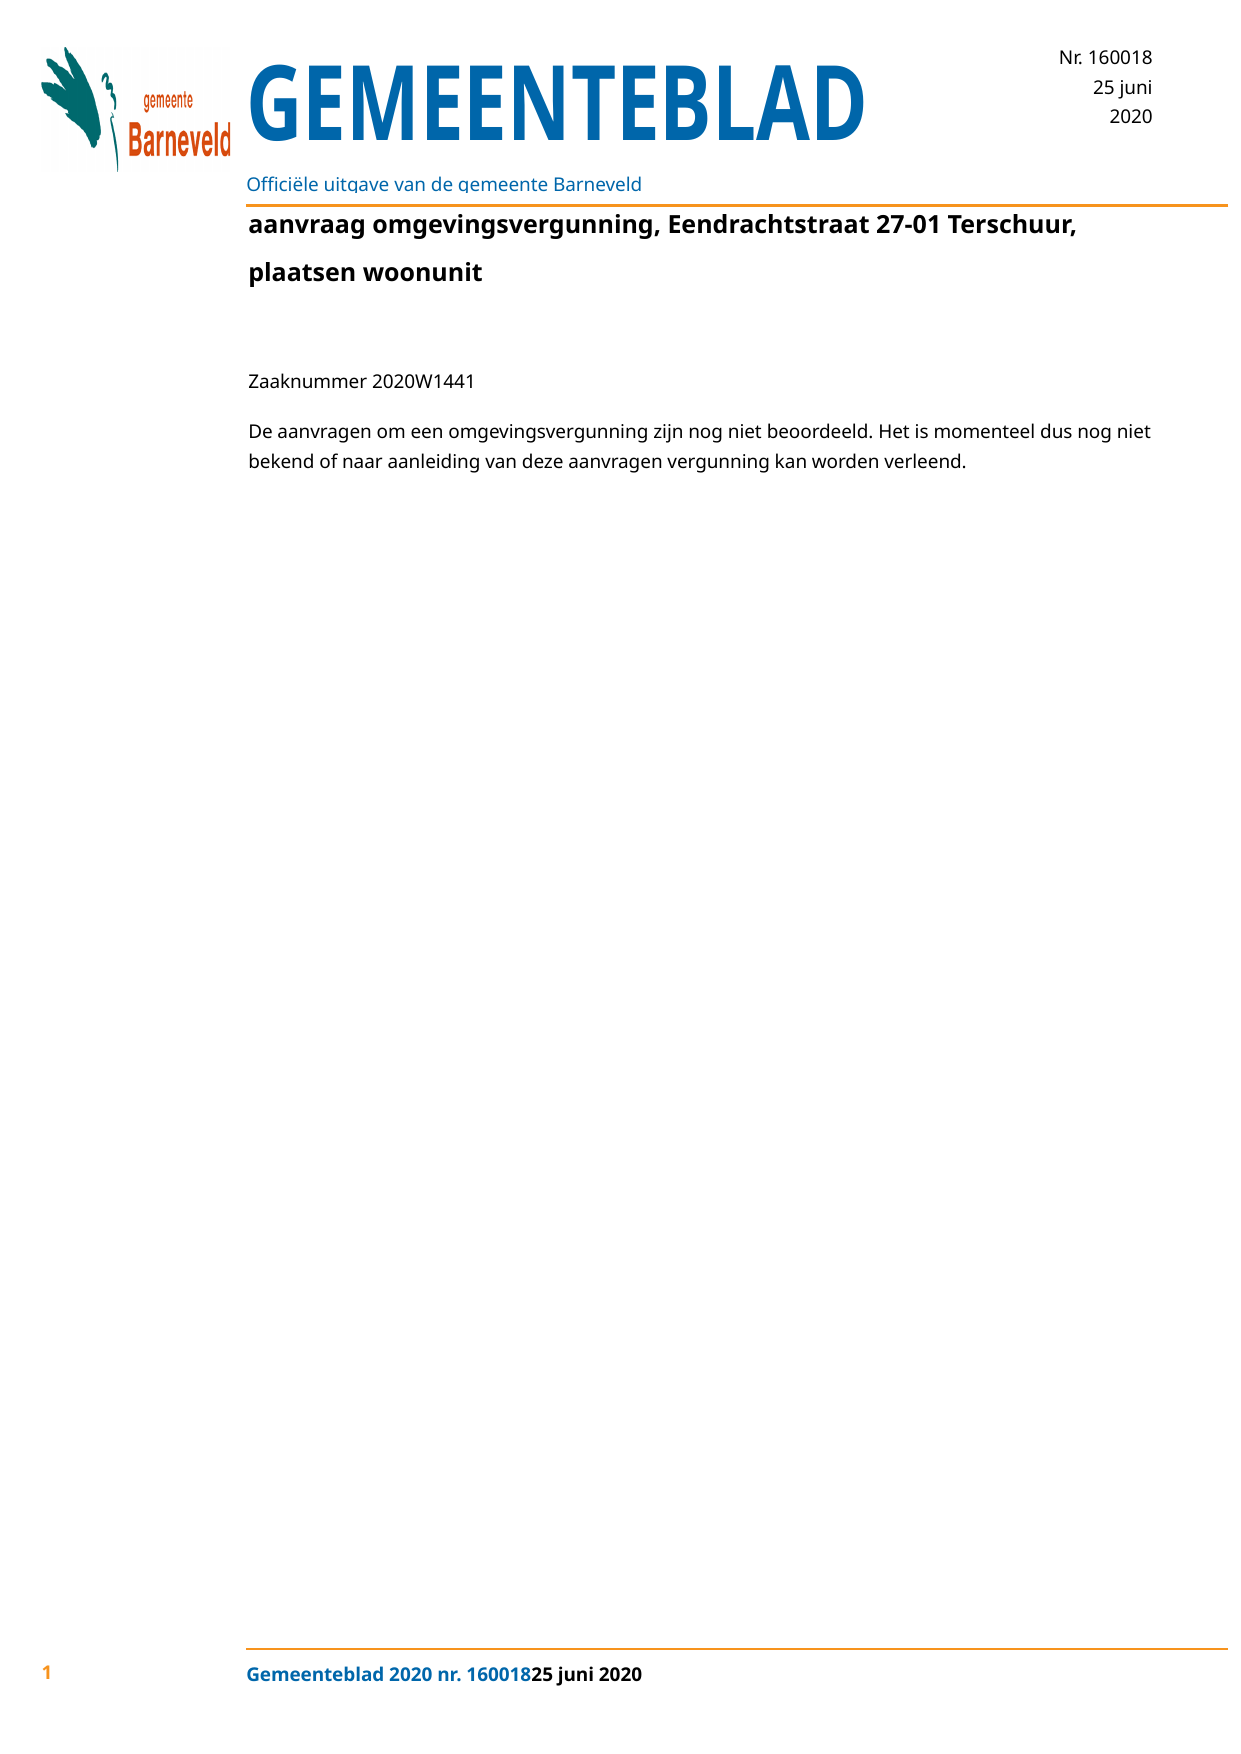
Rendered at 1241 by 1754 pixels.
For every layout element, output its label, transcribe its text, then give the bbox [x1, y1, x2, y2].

text De aanvragen om een omgevingsvergunning zijn nog niet beoordeeld. Het is momenteel dus nog niet bekend of naar aanleiding van deze aanvragen vergunning kan worden verleend. [248, 419, 1152, 474]
text aanvraag omgevingsvergunning, Eendrachtstraat 27-01 Terschuur, plaatsen woonunit [248, 207, 1152, 288]
picture [41, 47, 231, 172]
text Zaaknummer 2020W1441 [248, 368, 1152, 394]
